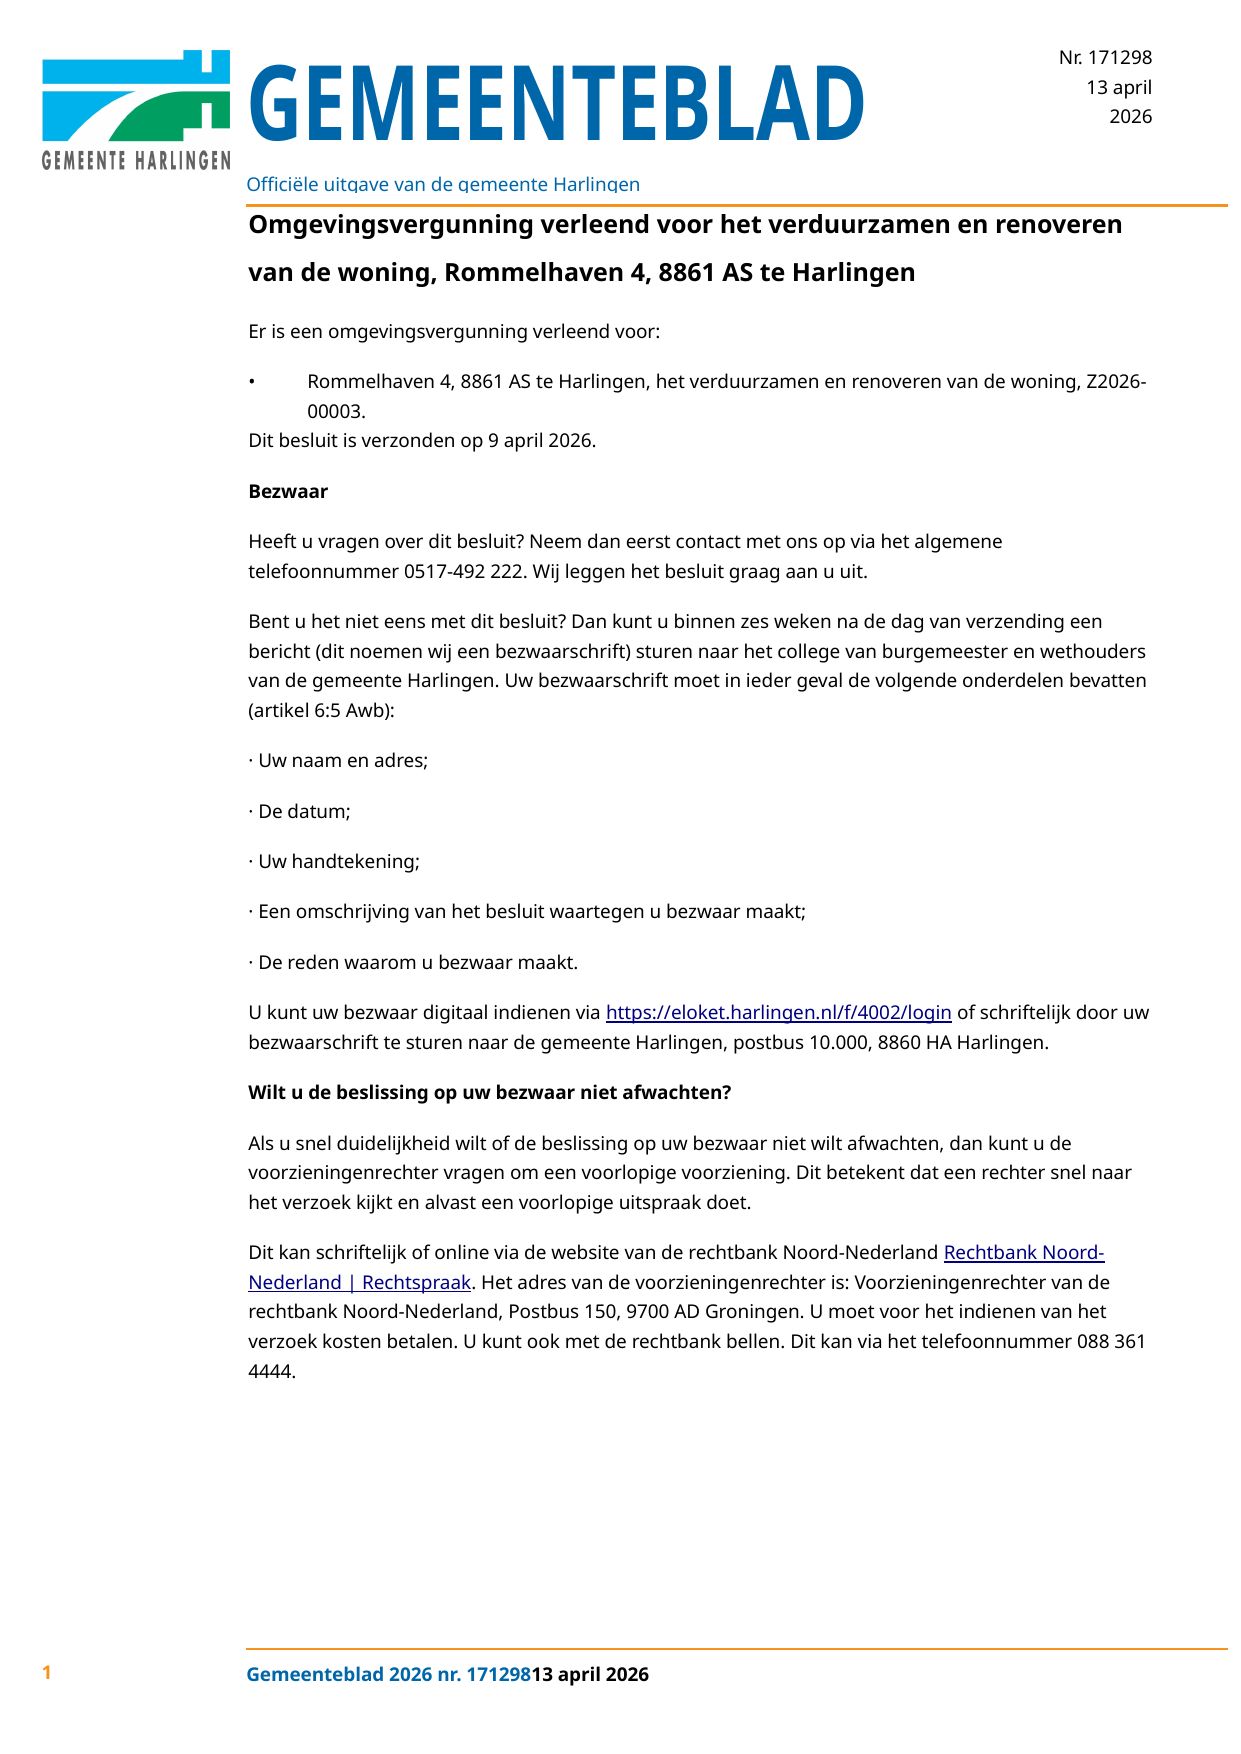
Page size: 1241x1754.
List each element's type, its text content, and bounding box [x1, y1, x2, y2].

picture [41, 47, 231, 172]
text · Uw handtekening; [248, 848, 1152, 874]
text Als u snel duidelijkheid wilt of de beslissing op uw bezwaar niet wilt afwachten, dan kunt u de voorzieningenrechter vragen om een voorlopige voorziening. Dit betekent dat een rechter snel naar het verzoek kijkt en alvast een voorlopige uitspraak doet. [248, 1130, 1152, 1215]
text · Uw naam en adres; [248, 747, 1152, 773]
text Bezwaar [248, 478, 1152, 504]
text Er is een omgevingsvergunning verleend voor: [248, 318, 1152, 344]
text · De reden waarom u bezwaar maakt. [248, 949, 1152, 975]
text Bent u het niet eens met dit besluit? Dan kunt u binnen zes weken na de dag van verzending een bericht (dit noemen wij een bezwaarschrift) sturen naar het college van burgemeester en wethouders van de gemeente Harlingen. Uw bezwaarschrift moet in ieder geval de volgende onderdelen bevatten (artikel 6:5 Awb): [248, 608, 1152, 723]
text U kunt uw bezwaar digitaal indienen via https://eloket.harlingen.nl/f/4002/login of schriftelijk door uw bezwaarschrift te sturen naar de gemeente Harlingen, postbus 10.000, 8860 HA Harlingen. [248, 999, 1152, 1055]
list Rommelhaven 4, 8861 AS te Harlingen, het verduurzamen en renoveren van de woning, Z2026-00003. [248, 368, 1152, 424]
text Heeft u vragen over dit besluit? Neem dan eerst contact met ons op via het algemene telefoonnummer 0517-492 222. Wij leggen het besluit graag aan u uit. [248, 528, 1152, 584]
text Wilt u de beslissing op uw bezwaar niet afwachten? [248, 1079, 1152, 1105]
text Dit kan schriftelijk of online via de website van de rechtbank Noord-Nederland Rechtbank Noord-Nederland | Rechtspraak. Het adres van de voorzieningenrechter is: Voorzieningenrechter van de rechtbank Noord-Nederland, Postbus 150, 9700 AD Groningen. U moet voor het indienen van het verzoek kosten betalen. U kunt ook met de rechtbank bellen. Dit kan via het telefoonnummer 088 361 4444. [248, 1239, 1152, 1384]
text Dit besluit is verzonden op 9 april 2026. [248, 427, 1152, 453]
text · De datum; [248, 798, 1152, 824]
text Omgevingsvergunning verleend voor het verduurzamen en renoveren van de woning, Rommelhaven 4, 8861 AS te Harlingen [248, 207, 1152, 288]
text · Een omschrijving van het besluit waartegen u bezwaar maakt; [248, 899, 1152, 924]
